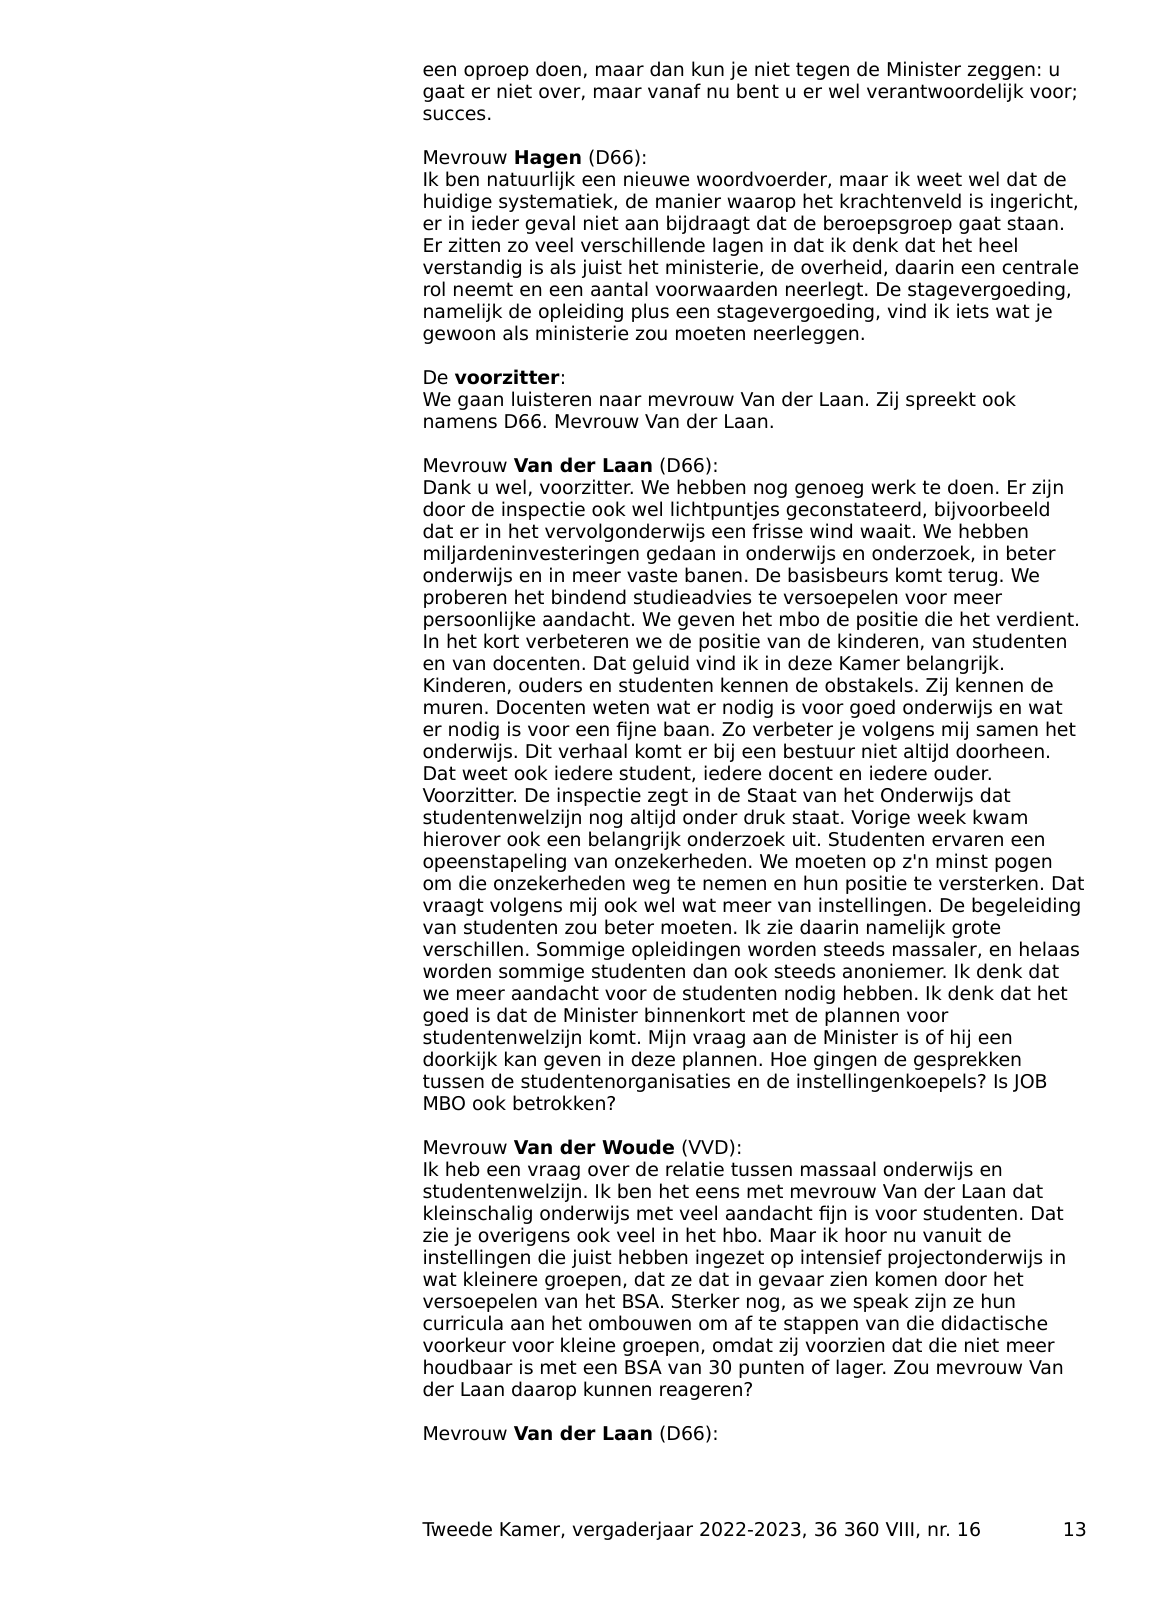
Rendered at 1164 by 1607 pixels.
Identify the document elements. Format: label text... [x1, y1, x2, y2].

text We gaan luisteren naar mevrouw Van der Laan. Zij spreekt ook namens D66. Mevrouw Van der Laan. [422, 389, 1087, 433]
text een oproep doen, maar dan kun je niet tegen de Minister zeggen: u gaat er niet over, maar vanaf nu bent u er wel verantwoordelijk voor; succes. [422, 59, 1087, 125]
text Mevrouw Van der Laan (D66): [422, 455, 1087, 477]
text Mevrouw Hagen (D66): [422, 147, 1087, 169]
text Ik ben natuurlijk een nieuwe woordvoerder, maar ik weet wel dat de huidige systematiek, de manier waarop het krachtenveld is ingericht, er in ieder geval niet aan bijdraagt dat de beroepsgroep gaat staan. Er zitten zo veel verschillende lagen in dat ik denk dat het heel verstandig is als juist het ministerie, de overheid, daarin een centrale rol neemt en een aantal voorwaarden neerlegt. De stagevergoeding, namelijk de opleiding plus een stagevergoeding, vind ik iets wat je gewoon als ministerie zou moeten neerleggen. [422, 169, 1087, 345]
text Mevrouw Van der Woude (VVD): [422, 1137, 1087, 1159]
text Voorzitter. De inspectie zegt in de Staat van het Onderwijs dat studentenwelzijn nog altijd onder druk staat. Vorige week kwam hierover ook een belangrijk onderzoek uit. Studenten ervaren een opeenstapeling van onzekerheden. We moeten op z'n minst pogen om die onzekerheden weg te nemen en hun positie te versterken. Dat vraagt volgens mij ook wel wat meer van instellingen. De begeleiding van studenten zou beter moeten. Ik zie daarin namelijk grote verschillen. Sommige opleidingen worden steeds massaler, en helaas worden sommige studenten dan ook steeds anoniemer. Ik denk dat we meer aandacht voor de studenten nodig hebben. Ik denk dat het goed is dat de Minister binnenkort met de plannen voor studentenwelzijn komt. Mijn vraag aan de Minister is of hij een doorkijk kan geven in deze plannen. Hoe gingen de gesprekken tussen de studentenorganisaties en de instellingenkoepels? Is JOB MBO ook betrokken? [422, 785, 1087, 1115]
text Dank u wel, voorzitter. We hebben nog genoeg werk te doen. Er zijn door de inspectie ook wel lichtpuntjes geconstateerd, bijvoorbeeld dat er in het vervolgonderwijs een frisse wind waait. We hebben miljardeninvesteringen gedaan in onderwijs en onderzoek, in beter onderwijs en in meer vaste banen. De basisbeurs komt terug. We proberen het bindend studieadvies te versoepelen voor meer persoonlijke aandacht. We geven het mbo de positie die het verdient. In het kort verbeteren we de positie van de kinderen, van studenten en van docenten. Dat geluid vind ik in deze Kamer belangrijk. Kinderen, ouders en studenten kennen de obstakels. Zij kennen de muren. Docenten weten wat er nodig is voor goed onderwijs en wat er nodig is voor een fijne baan. Zo verbeter je volgens mij samen het onderwijs. Dit verhaal komt er bij een bestuur niet altijd doorheen. Dat weet ook iedere student, iedere docent en iedere ouder. [422, 477, 1087, 785]
text De voorzitter: [422, 367, 1087, 389]
text Ik heb een vraag over de relatie tussen massaal onderwijs en studentenwelzijn. Ik ben het eens met mevrouw Van der Laan dat kleinschalig onderwijs met veel aandacht fijn is voor studenten. Dat zie je overigens ook veel in het hbo. Maar ik hoor nu vanuit de instellingen die juist hebben ingezet op intensief projectonderwijs in wat kleinere groepen, dat ze dat in gevaar zien komen door het versoepelen van het BSA. Sterker nog, as we speak zijn ze hun curricula aan het ombouwen om af te stappen van die didactische voorkeur voor kleine groepen, omdat zij voorzien dat die niet meer houdbaar is met een BSA van 30 punten of lager. Zou mevrouw Van der Laan daarop kunnen reageren? [422, 1159, 1087, 1401]
text Mevrouw Van der Laan (D66): [422, 1423, 1087, 1445]
